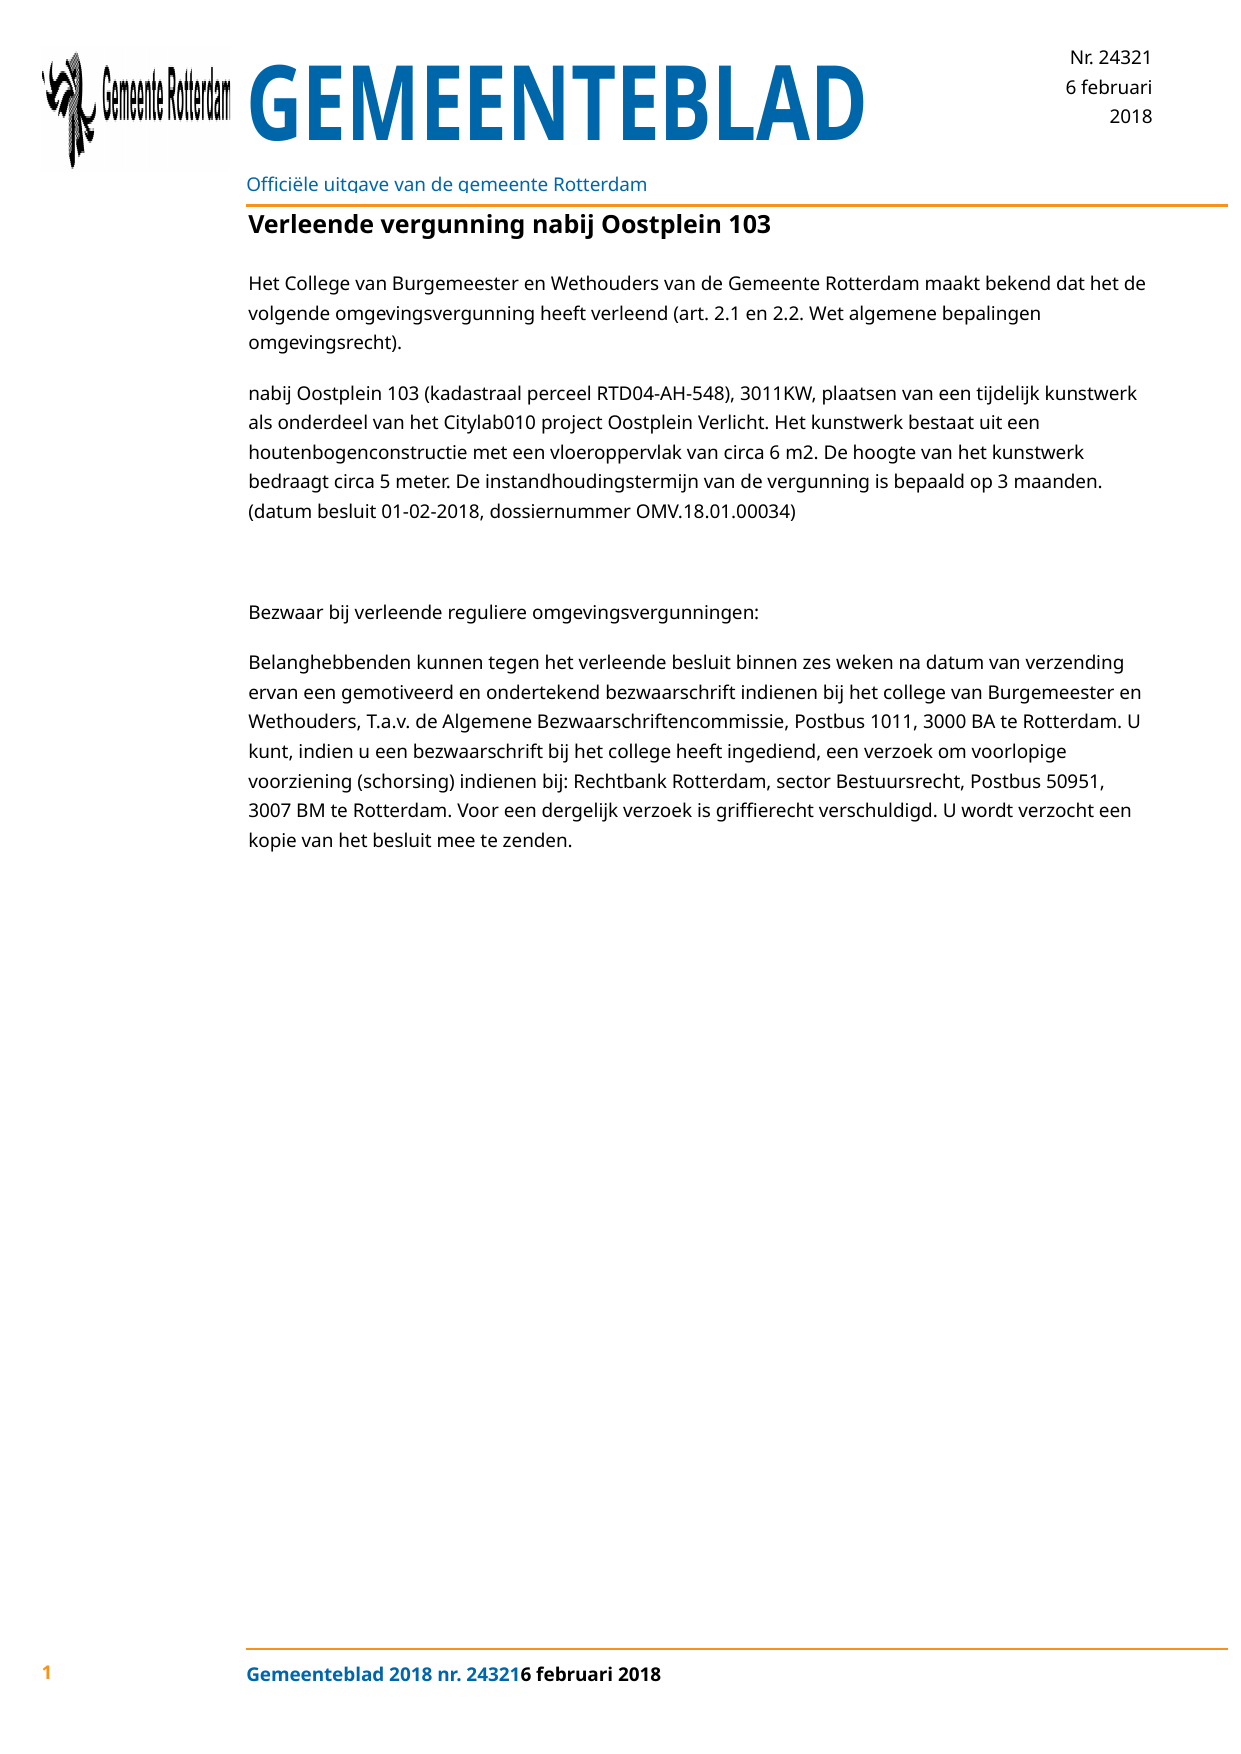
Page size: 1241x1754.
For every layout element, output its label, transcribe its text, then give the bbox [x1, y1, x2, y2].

text Belanghebbenden kunnen tegen het verleende besluit binnen zes weken na datum van verzending ervan een gemotiveerd en ondertekend bezwaarschrift indienen bij het college van Burgemeester en Wethouders, T.a.v. de Algemene Bezwaarschriftencommissie, Postbus 1011, 3000 BA te Rotterdam. U kunt, indien u een bezwaarschrift bij het college heeft ingediend, een verzoek om voorlopige voorziening (schorsing) indienen bij: Rechtbank Rotterdam, sector Bestuursrecht, Postbus 50951, 3007 BM te Rotterdam. Voor een dergelijk verzoek is griffierecht verschuldigd. U wordt verzocht een kopie van het besluit mee te zenden. [248, 649, 1152, 853]
text nabij Oostplein 103 (kadastraal perceel RTD04-AH-548), 3011KW, plaatsen van een tijdelijk kunstwerk als onderdeel van het Citylab010 project Oostplein Verlicht. Het kunstwerk bestaat uit een houtenbogenconstructie met een vloeroppervlak van circa 6 m2. De hoogte van het kunstwerk bedraagt circa 5 meter. De instandhoudingstermijn van de vergunning is bepaald op 3 maanden. (datum besluit 01-02-2018, dossiernummer OMV.18.01.00034) [248, 380, 1152, 524]
text Bezwaar bij verleende reguliere omgevingsvergunningen: [248, 599, 1152, 625]
picture [41, 47, 231, 172]
text Verleende vergunning nabij Oostplein 103 [248, 207, 1152, 241]
text Het College van Burgemeester en Wethouders van de Gemeente Rotterdam maakt bekend dat het de volgende omgevingsvergunning heeft verleend (art. 2.1 en 2.2. Wet algemene bepalingen omgevingsrecht). [248, 270, 1152, 355]
